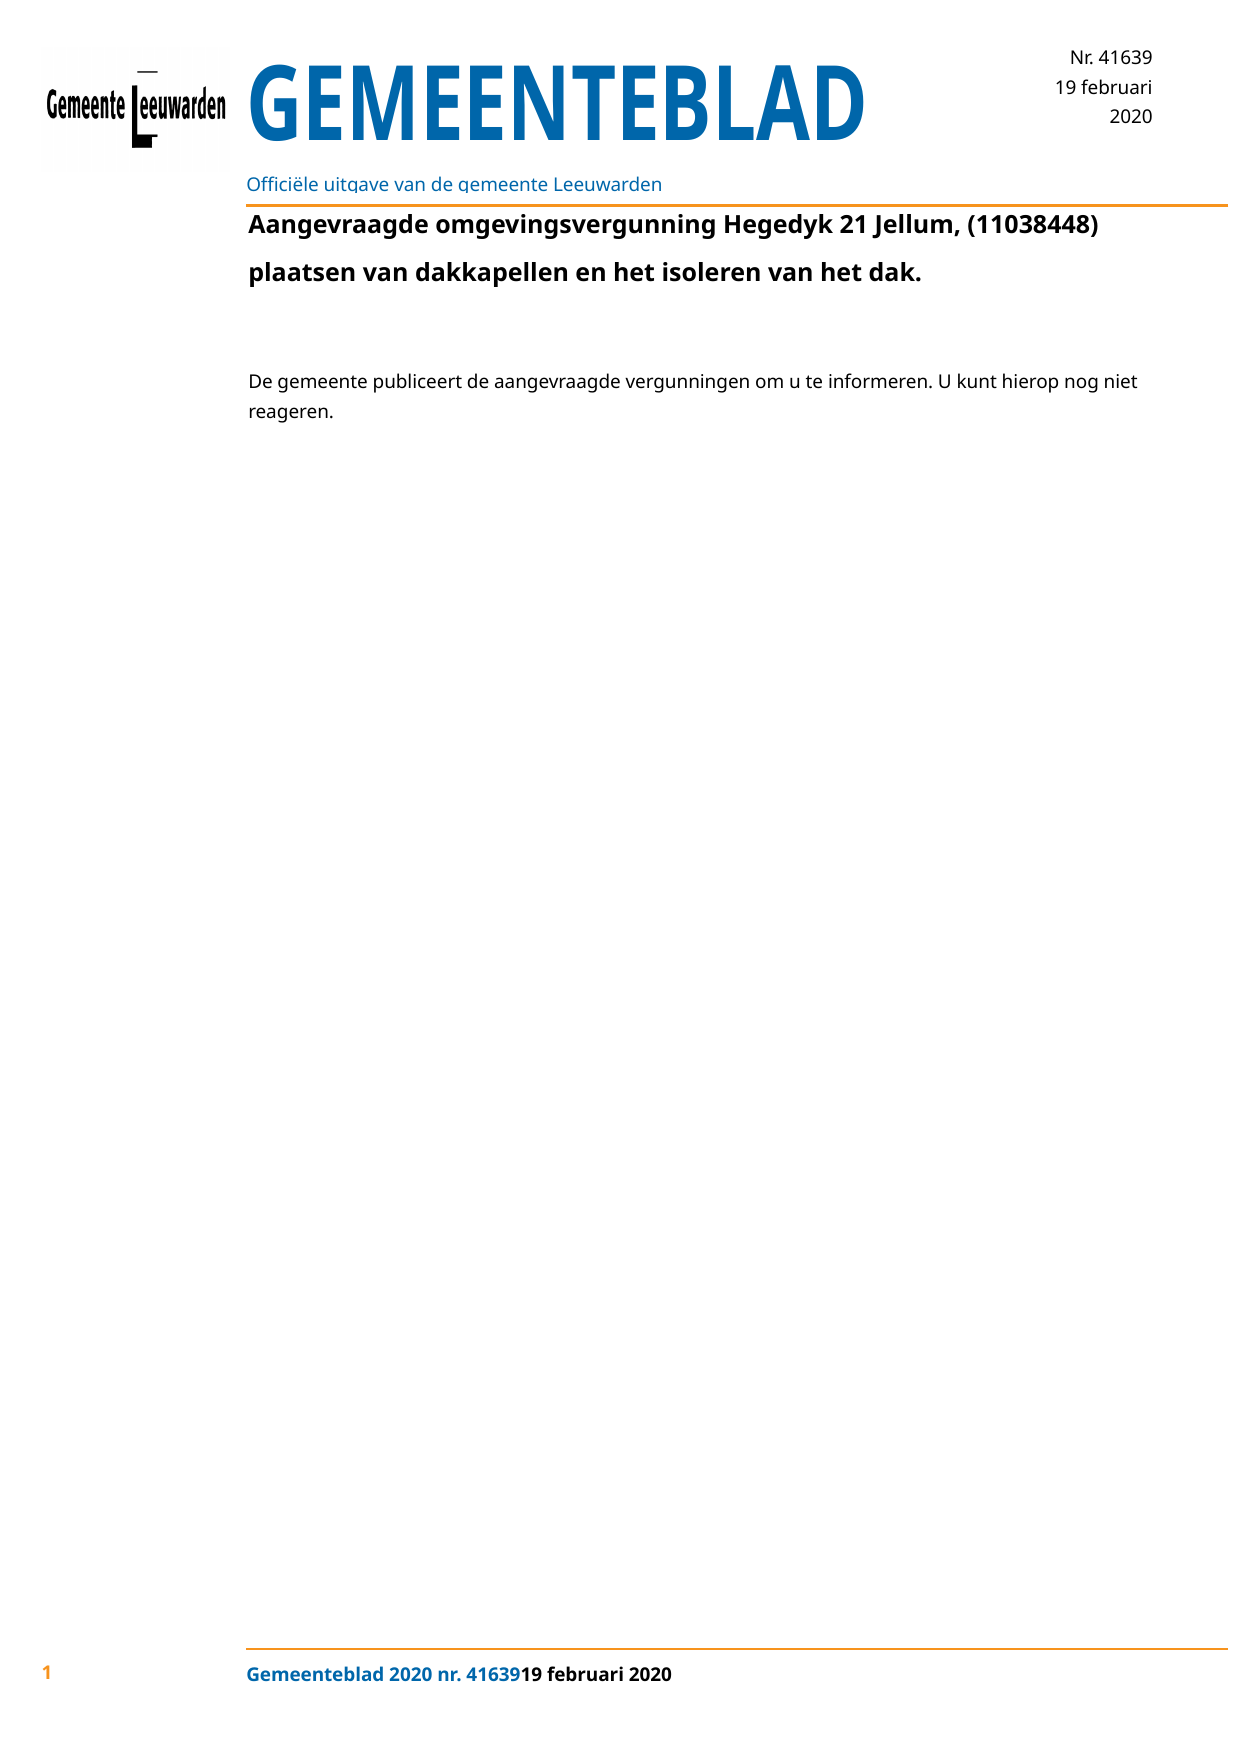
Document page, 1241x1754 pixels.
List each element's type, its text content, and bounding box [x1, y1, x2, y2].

text Aangevraagde omgevingsvergunning Hegedyk 21 Jellum, (11038448) plaatsen van dakkapellen en het isoleren van het dak. [248, 207, 1152, 288]
text De gemeente publiceert de aangevraagde vergunningen om u te informeren. U kunt hierop nog niet reageren. [248, 368, 1152, 424]
picture [41, 47, 231, 172]
